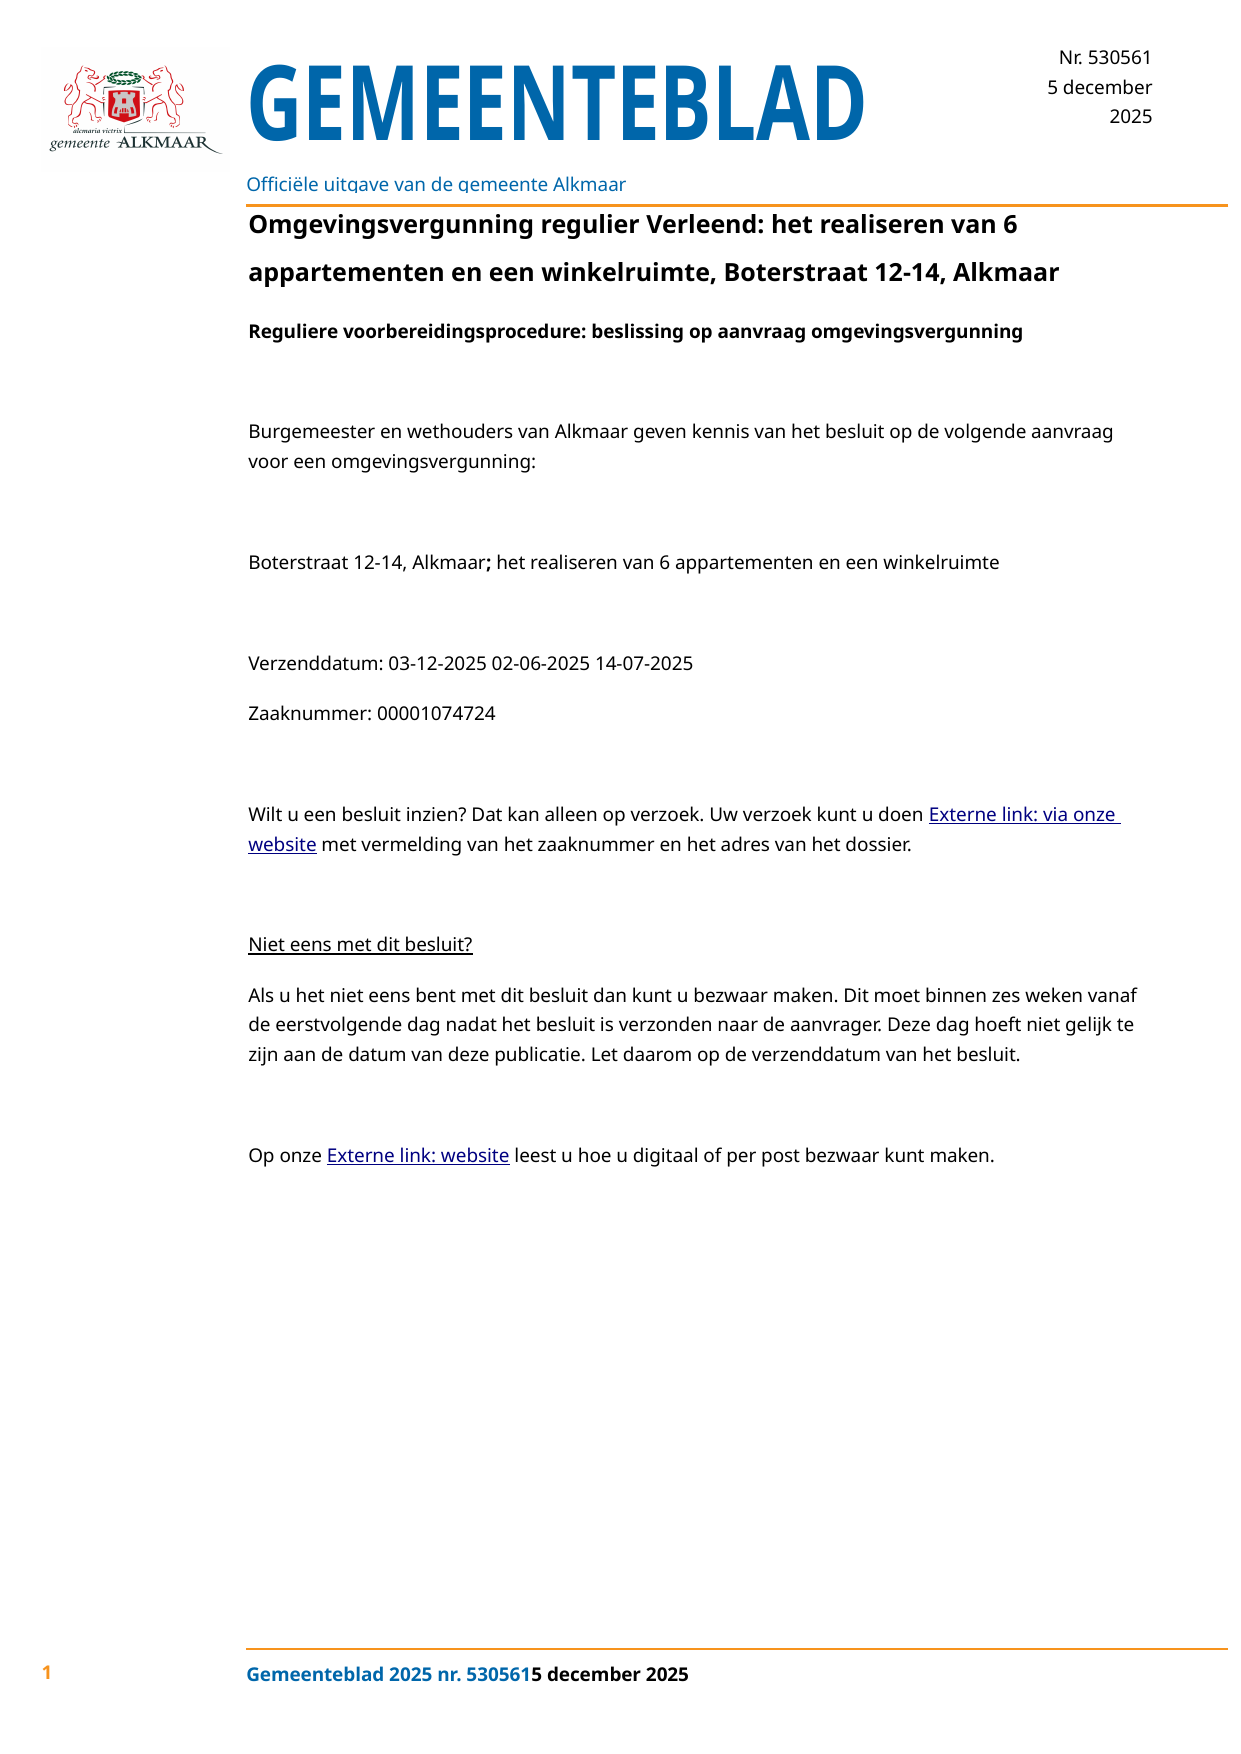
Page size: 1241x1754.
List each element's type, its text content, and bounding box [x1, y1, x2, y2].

picture [41, 47, 231, 172]
text Als u het niet eens bent met dit besluit dan kunt u bezwaar maken. Dit moet binnen zes weken vanaf de eerstvolgende dag nadat het besluit is verzonden naar de aanvrager. Deze dag hoeft niet gelijk te zijn aan de datum van deze publicatie. Let daarom op de verzenddatum van het besluit. [248, 982, 1152, 1067]
text Zaaknummer: 00001074724 [248, 700, 1152, 726]
text Niet eens met dit besluit? [248, 932, 1152, 957]
text Burgemeester en wethouders van Alkmaar geven kennis van het besluit op de volgende aanvraag voor een omgevingsvergunning: [248, 419, 1152, 474]
text Omgevingsvergunning regulier Verleend: het realiseren van 6 appartementen en een winkelruimte, Boterstraat 12-14, Alkmaar [248, 207, 1152, 288]
text Op onze Externe link: website leest u hoe u digitaal of per post bezwaar kunt maken. [248, 1142, 1152, 1168]
text Reguliere voorbereidingsprocedure: beslissing op aanvraag omgevingsvergunning [248, 318, 1152, 344]
text Verzenddatum: 03-12-2025 02-06-2025 14-07-2025 [248, 650, 1152, 676]
text Wilt u een besluit inzien? Dat kan alleen op verzoek. Uw verzoek kunt u doen Externe link: via onze website met vermelding van het zaaknummer en het adres van het dossier. [248, 801, 1152, 857]
text Boterstraat 12-14, Alkmaar; het realiseren van 6 appartementen en een winkelruimte [248, 549, 1152, 575]
